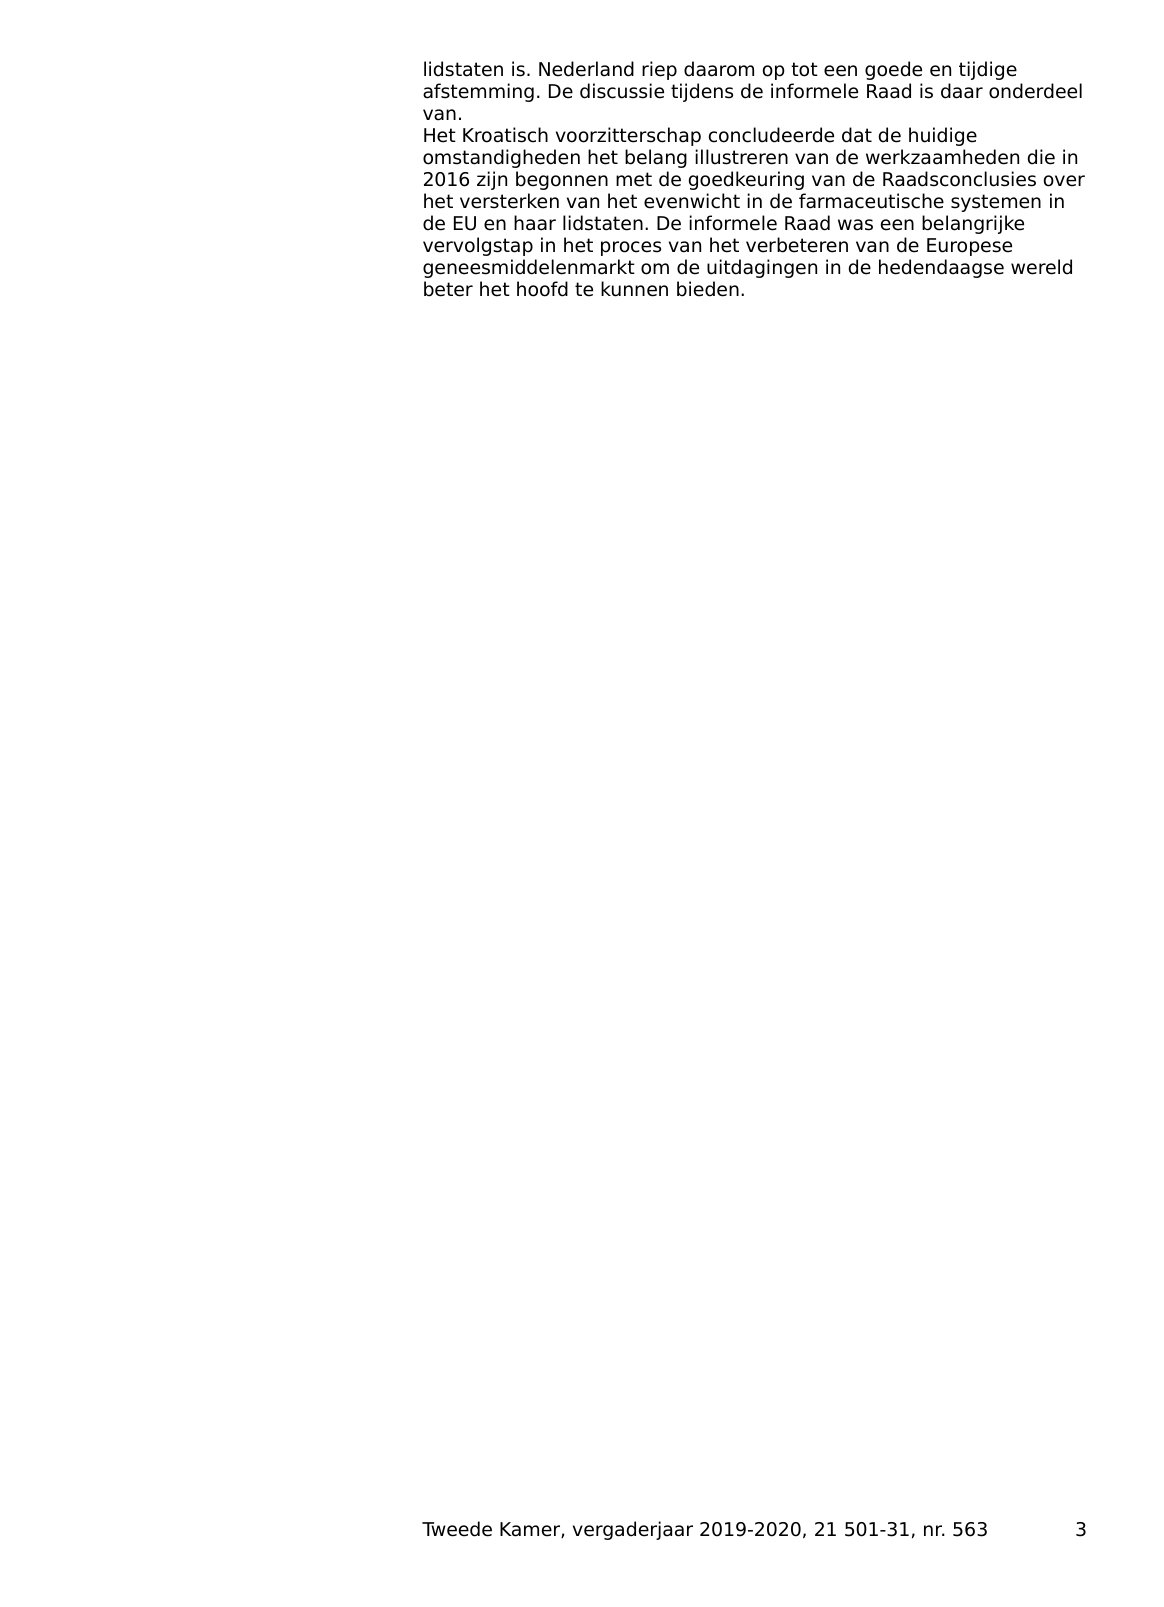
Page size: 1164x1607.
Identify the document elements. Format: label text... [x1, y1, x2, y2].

text lidstaten is. Nederland riep daarom op tot een goede en tijdige afstemming. De discussie tijdens de informele Raad is daar onderdeel van. [422, 59, 1087, 125]
text Het Kroatisch voorzitterschap concludeerde dat de huidige omstandigheden het belang illustreren van de werkzaamheden die in 2016 zijn begonnen met de goedkeuring van de Raadsconclusies over het versterken van het evenwicht in de farmaceutische systemen in de EU en haar lidstaten. De informele Raad was een belangrijke vervolgstap in het proces van het verbeteren van de Europese geneesmiddelenmarkt om de uitdagingen in de hedendaagse wereld beter het hoofd te kunnen bieden. [422, 125, 1087, 301]
